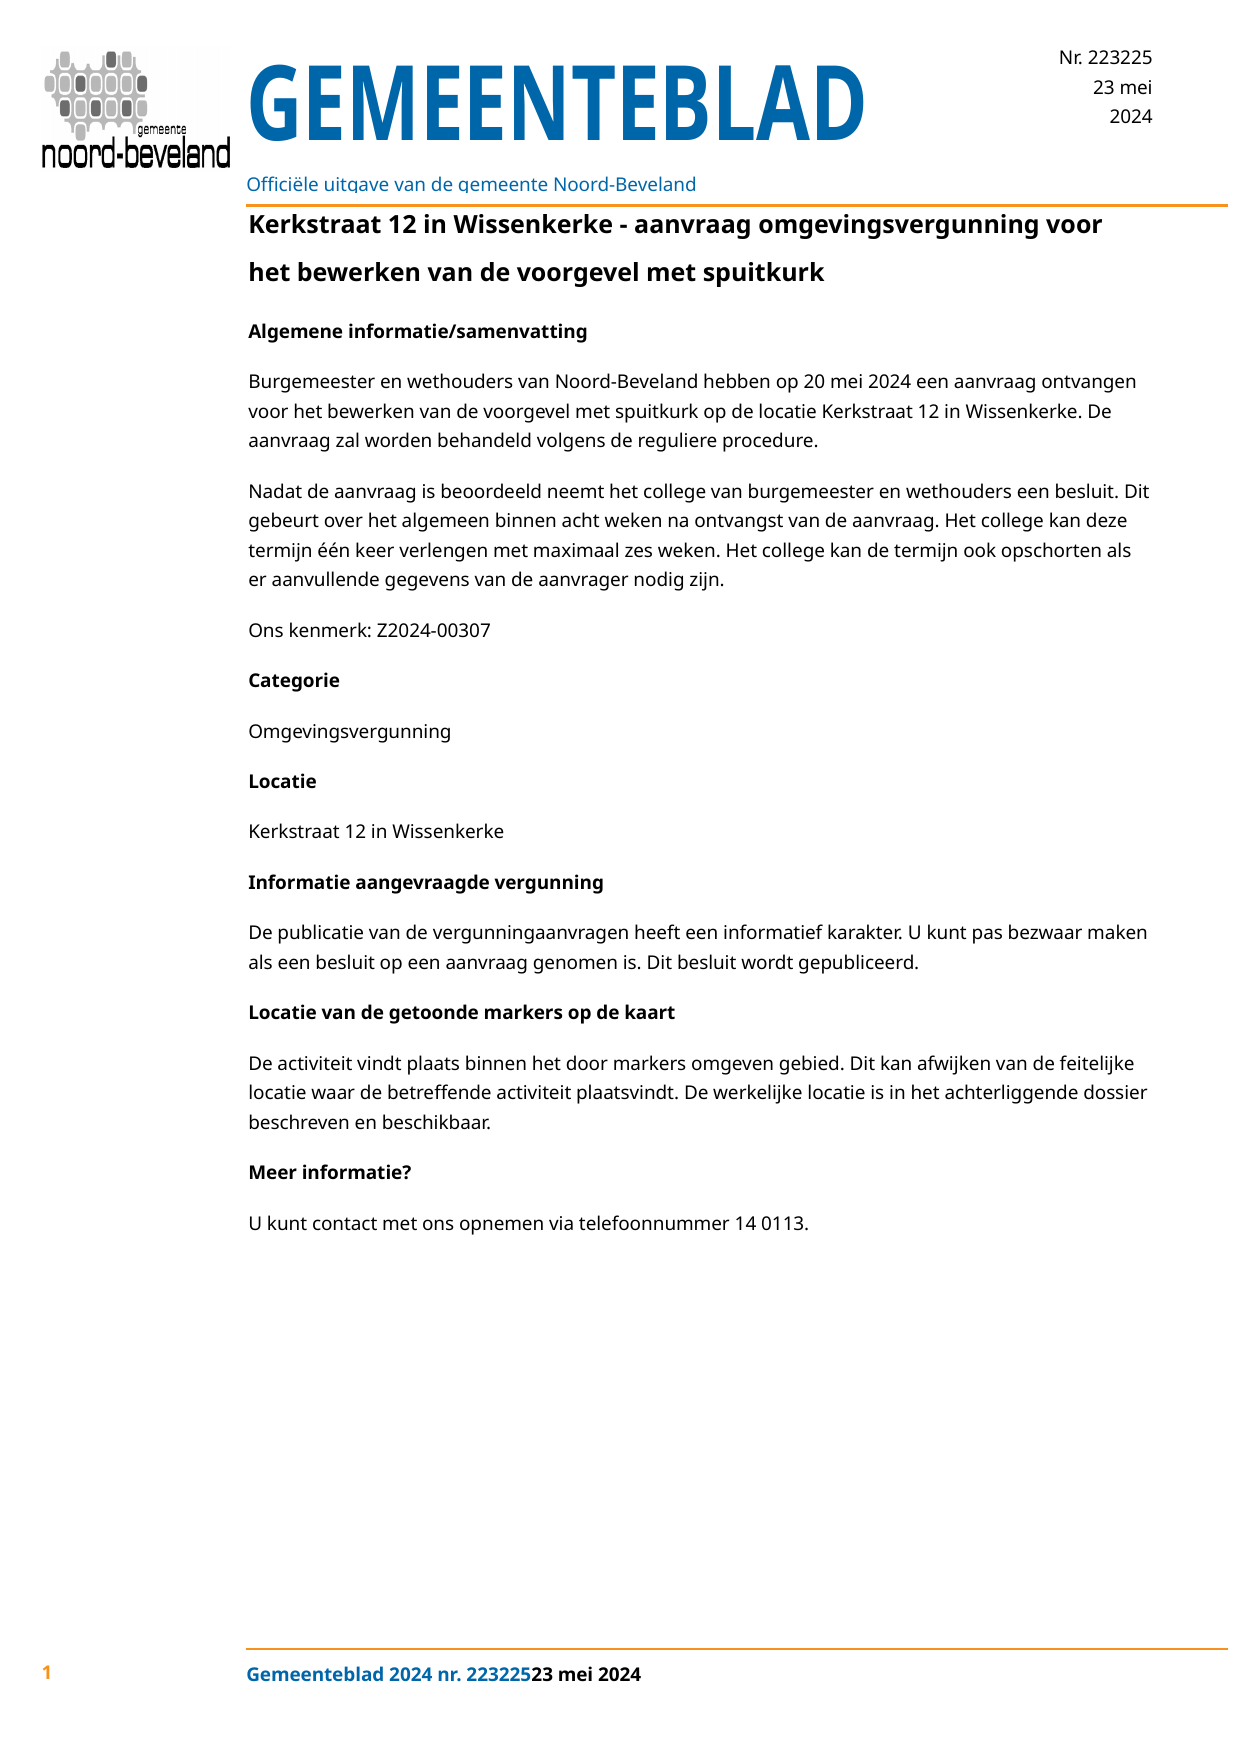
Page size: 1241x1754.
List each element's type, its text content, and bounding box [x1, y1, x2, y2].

text Kerkstraat 12 in Wissenkerke [248, 819, 1152, 844]
text De publicatie van de vergunningaanvragen heeft een informatief karakter. U kunt pas bezwaar maken als een besluit op een aanvraag genomen is. Dit besluit wordt gepubliceerd. [248, 919, 1152, 975]
text Algemene informatie/samenvatting [248, 318, 1152, 344]
text U kunt contact met ons opnemen via telefoonnummer 14 0113. [248, 1210, 1152, 1236]
text Kerkstraat 12 in Wissenkerke - aanvraag omgevingsvergunning voor het bewerken van de voorgevel met spuitkurk [248, 207, 1152, 288]
text Nadat de aanvraag is beoordeeld neemt het college van burgemeester en wethouders een besluit. Dit gebeurt over het algemeen binnen acht weken na ontvangst van de aanvraag. Het college kan deze termijn één keer verlengen met maximaal zes weken. Het college kan de termijn ook opschorten als er aanvullende gegevens van de aanvrager nodig zijn. [248, 478, 1152, 592]
text Omgevingsvergunning [248, 718, 1152, 744]
text De activiteit vindt plaats binnen het door markers omgeven gebied. Dit kan afwijken van de feitelijke locatie waar de betreffende activiteit plaatsvindt. De werkelijke locatie is in het achterliggende dossier beschreven en beschikbaar. [248, 1050, 1152, 1135]
text Informatie aangevraagde vergunning [248, 869, 1152, 895]
picture [41, 47, 231, 172]
text Meer informatie? [248, 1159, 1152, 1185]
text Locatie van de getoonde markers op de kaart [248, 999, 1152, 1025]
text Ons kenmerk: Z2024-00307 [248, 617, 1152, 643]
text Locatie [248, 768, 1152, 794]
text Categorie [248, 667, 1152, 693]
text Burgemeester en wethouders van Noord-Beveland hebben op 20 mei 2024 een aanvraag ontvangen voor het bewerken van de voorgevel met spuitkurk op de locatie Kerkstraat 12 in Wissenkerke. De aanvraag zal worden behandeld volgens de reguliere procedure. [248, 368, 1152, 453]
